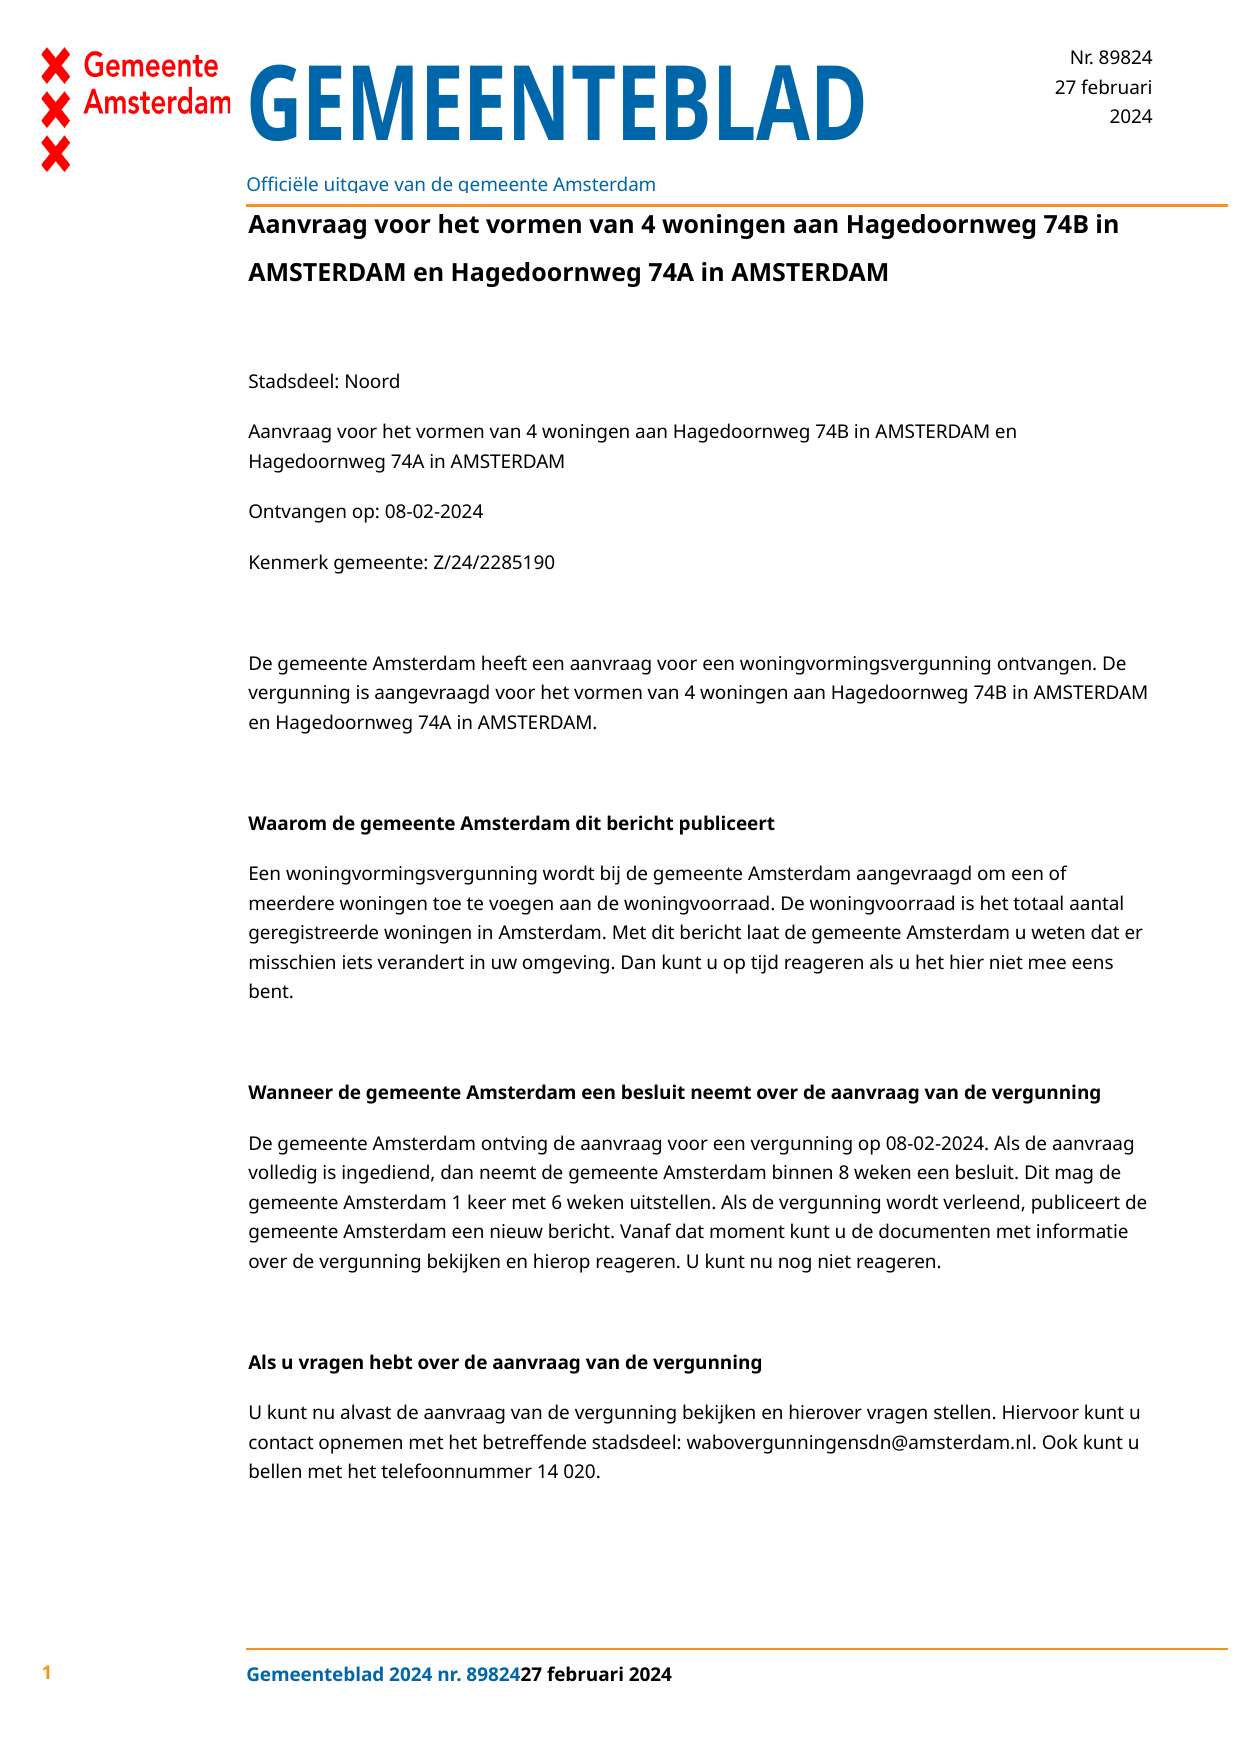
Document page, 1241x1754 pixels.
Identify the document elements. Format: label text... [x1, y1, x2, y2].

text Aanvraag voor het vormen van 4 woningen aan Hagedoornweg 74B in AMSTERDAM en Hagedoornweg 74A in AMSTERDAM [248, 207, 1152, 288]
text De gemeente Amsterdam heeft een aanvraag voor een woningvormingsvergunning ontvangen. De vergunning is aangevraagd voor het vormen van 4 woningen aan Hagedoornweg 74B in AMSTERDAM en Hagedoornweg 74A in AMSTERDAM. [248, 650, 1152, 735]
text De gemeente Amsterdam ontving de aanvraag voor een vergunning op 08-02-2024. Als de aanvraag volledig is ingediend, dan neemt de gemeente Amsterdam binnen 8 weken een besluit. Dit mag de gemeente Amsterdam 1 keer met 6 weken uitstellen. Als de vergunning wordt verleend, publiceert de gemeente Amsterdam een nieuw bericht. Vanaf dat moment kunt u de documenten met informatie over de vergunning bekijken en hierop reageren. U kunt nu nog niet reageren. [248, 1130, 1152, 1274]
picture [41, 47, 231, 172]
text Aanvraag voor het vormen van 4 woningen aan Hagedoornweg 74B in AMSTERDAM en Hagedoornweg 74A in AMSTERDAM [248, 419, 1152, 474]
text Stadsdeel: Noord [248, 368, 1152, 394]
text Waarom de gemeente Amsterdam dit bericht publiceert [248, 810, 1152, 836]
text U kunt nu alvast de aanvraag van de vergunning bekijken en hierover vragen stellen. Hiervoor kunt u contact opnemen met het betreffende stadsdeel: wabovergunningensdn@amsterdam.nl. Ook kunt u bellen met het telefoonnummer 14 020. [248, 1399, 1152, 1484]
text Wanneer de gemeente Amsterdam een besluit neemt over de aanvraag van de vergunning [248, 1079, 1152, 1105]
text Ontvangen op: 08-02-2024 [248, 499, 1152, 524]
text Kenmerk gemeente: Z/24/2285190 [248, 549, 1152, 575]
text Als u vragen hebt over de aanvraag van de vergunning [248, 1349, 1152, 1375]
text Een woningvormingsvergunning wordt bij de gemeente Amsterdam aangevraagd om een of meerdere woningen toe te voegen aan de woningvoorraad. De woningvoorraad is het totaal aantal geregistreerde woningen in Amsterdam. Met dit bericht laat de gemeente Amsterdam u weten dat er misschien iets verandert in uw omgeving. Dan kunt u op tijd reageren als u het hier niet mee eens bent. [248, 860, 1152, 1004]
